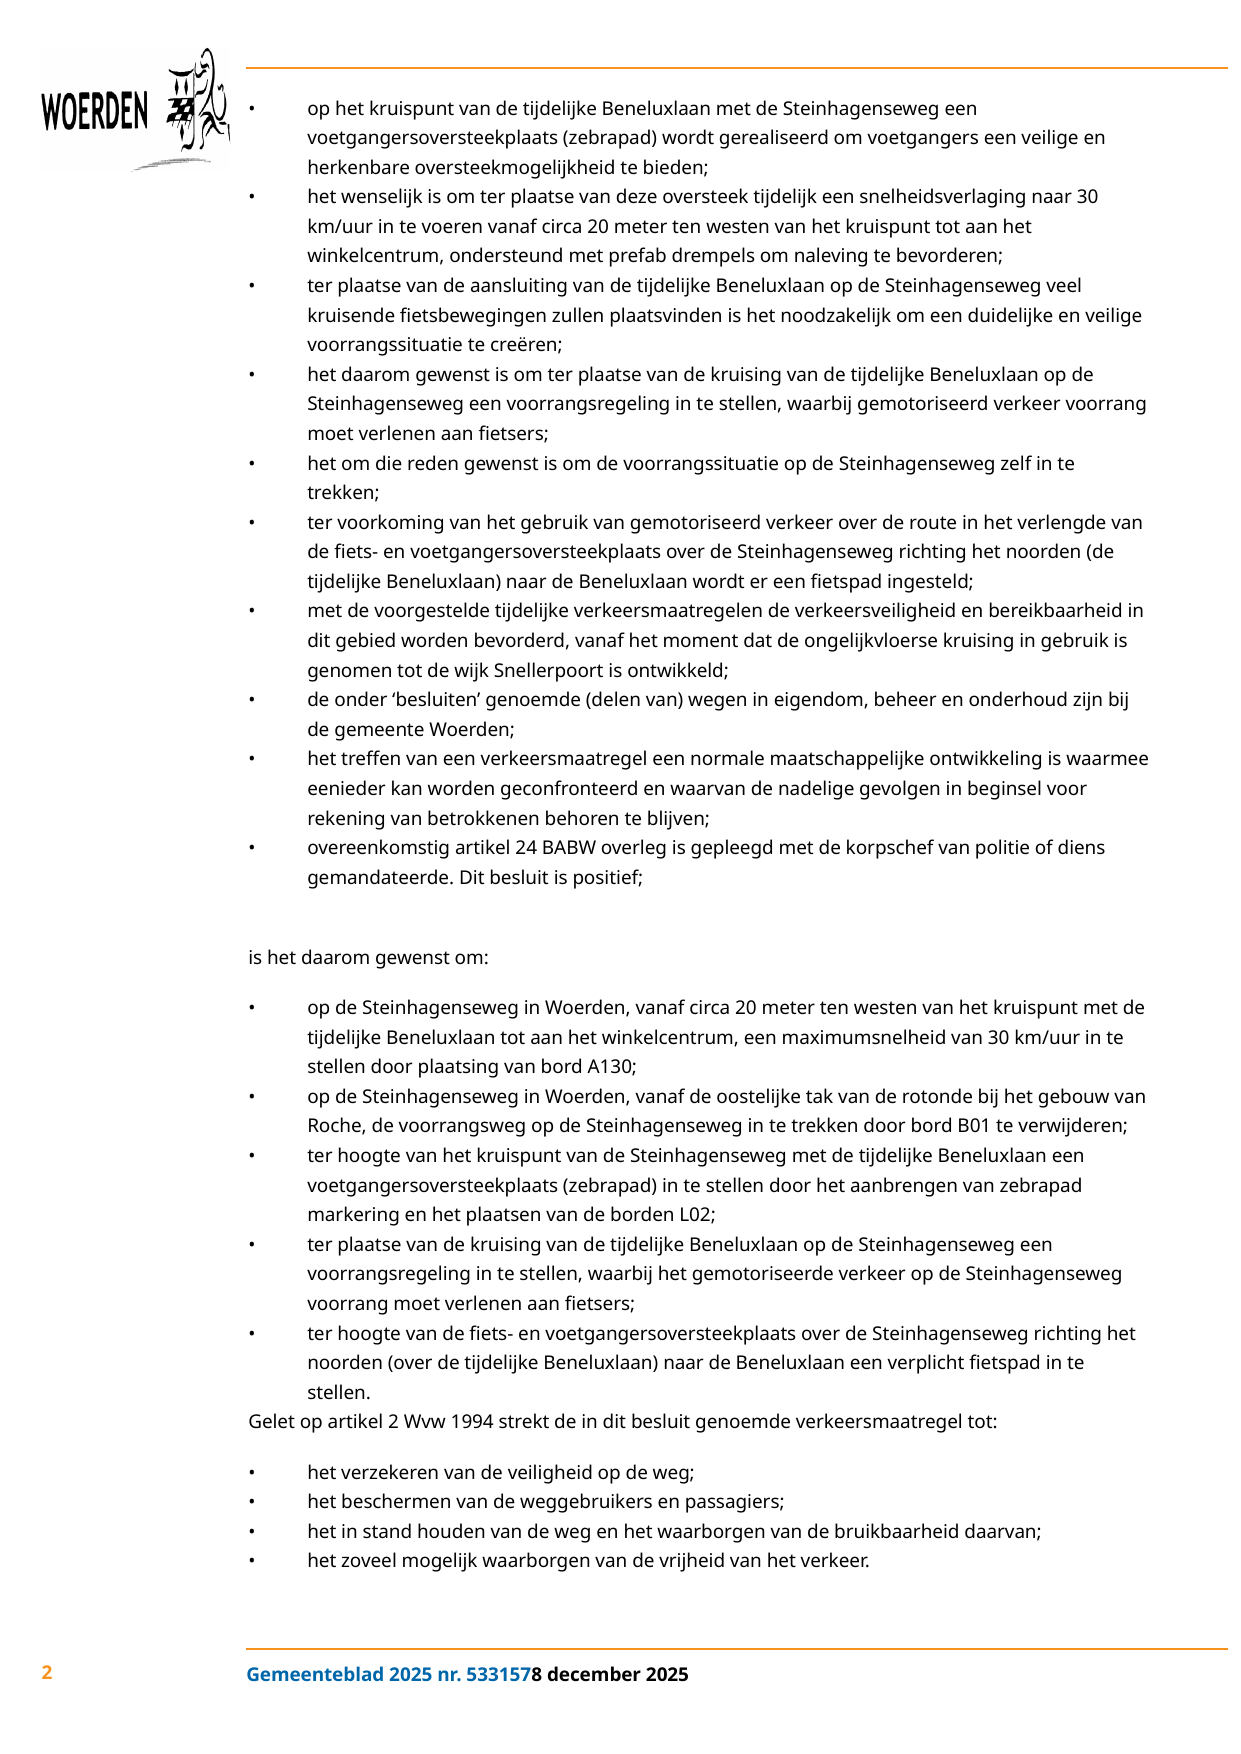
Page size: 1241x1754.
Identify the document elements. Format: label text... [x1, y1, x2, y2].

list de onder ‘besluiten’ genoemde (delen van) wegen in eigendom, beheer en onderhoud zijn bij de gemeente Woerden; [248, 686, 1152, 742]
list het wenselijk is om ter plaatse van deze oversteek tijdelijk een snelheidsverlaging naar 30 km/uur in te voeren vanaf circa 20 meter ten westen van het kruispunt tot aan het winkelcentrum, ondersteund met prefab drempels om naleving te bevorderen; [248, 183, 1152, 268]
list het zoveel mogelijk waarborgen van de vrijheid van het verkeer. [248, 1548, 1152, 1573]
list het in stand houden van de weg en het waarborgen van de bruikbaarheid daarvan; [248, 1518, 1152, 1544]
list ter hoogte van de fiets- en voetgangersoversteekplaats over de Steinhagenseweg richting het noorden (over de tijdelijke Beneluxlaan) naar de Beneluxlaan een verplicht fietspad in te stellen. [248, 1320, 1152, 1405]
list het om die reden gewenst is om de voorrangssituatie op de Steinhagenseweg zelf in te trekken; [248, 450, 1152, 505]
list ter voorkoming van het gebruik van gemotoriseerd verkeer over de route in het verlengde van de fiets- en voetgangersoversteekplaats over de Steinhagenseweg richting het noorden (de tijdelijke Beneluxlaan) naar de Beneluxlaan wordt er een fietspad ingesteld; [248, 509, 1152, 594]
list met de voorgestelde tijdelijke verkeersmaatregelen de verkeersveiligheid en bereikbaarheid in dit gebied worden bevorderd, vanaf het moment dat de ongelijkvloerse kruising in gebruik is genomen tot de wijk Snellerpoort is ontwikkeld; [248, 598, 1152, 683]
list het verzekeren van de veiligheid op de weg; [248, 1459, 1152, 1485]
list het treffen van een verkeersmaatregel een normale maatschappelijke ontwikkeling is waarmee eenieder kan worden geconfronteerd en waarvan de nadelige gevolgen in beginsel voor rekening van betrokkenen behoren te blijven; [248, 746, 1152, 831]
list het daarom gewenst is om ter plaatse van de kruising van de tijdelijke Beneluxlaan op de Steinhagenseweg een voorrangsregeling in te stellen, waarbij gemotoriseerd verkeer voorrang moet verlenen aan fietsers; [248, 361, 1152, 446]
list ter hoogte van het kruispunt van de Steinhagenseweg met de tijdelijke Beneluxlaan een voetgangersoversteekplaats (zebrapad) in te stellen door het aanbrengen van zebrapad markering en het plaatsen van de borden L02; [248, 1142, 1152, 1227]
list op de Steinhagenseweg in Woerden, vanaf circa 20 meter ten westen van het kruispunt met de tijdelijke Beneluxlaan tot aan het winkelcentrum, een maximumsnelheid van 30 km/uur in te stellen door plaatsing van bord A130; [248, 994, 1152, 1079]
picture [41, 47, 231, 172]
list het beschermen van de weggebruikers en passagiers; [248, 1488, 1152, 1514]
list op de Steinhagenseweg in Woerden, vanaf de oostelijke tak van de rotonde bij het gebouw van Roche, de voorrangsweg op de Steinhagenseweg in te trekken door bord B01 te verwijderen; [248, 1083, 1152, 1138]
list ter plaatse van de aansluiting van de tijdelijke Beneluxlaan op de Steinhagenseweg veel kruisende fietsbewegingen zullen plaatsvinden is het noodzakelijk om een duidelijke en veilige voorrangssituatie te creëren; [248, 272, 1152, 357]
list overeenkomstig artikel 24 BABW overleg is gepleegd met de korpschef van politie of diens gemandateerde. Dit besluit is positief; [248, 834, 1152, 890]
list ter plaatse van de kruising van de tijdelijke Beneluxlaan op de Steinhagenseweg een voorrangsregeling in te stellen, waarbij het gemotoriseerde verkeer op de Steinhagenseweg voorrang moet verlenen aan fietsers; [248, 1231, 1152, 1316]
text is het daarom gewenst om: [248, 944, 1152, 970]
list op het kruispunt van de tijdelijke Beneluxlaan met de Steinhagenseweg een voetgangersoversteekplaats (zebrapad) wordt gerealiseerd om voetgangers een veilige en herkenbare oversteekmogelijkheid te bieden; [248, 95, 1152, 180]
text Gelet op artikel 2 Wvw 1994 strekt de in dit besluit genoemde verkeersmaatregel tot: [248, 1408, 1152, 1434]
